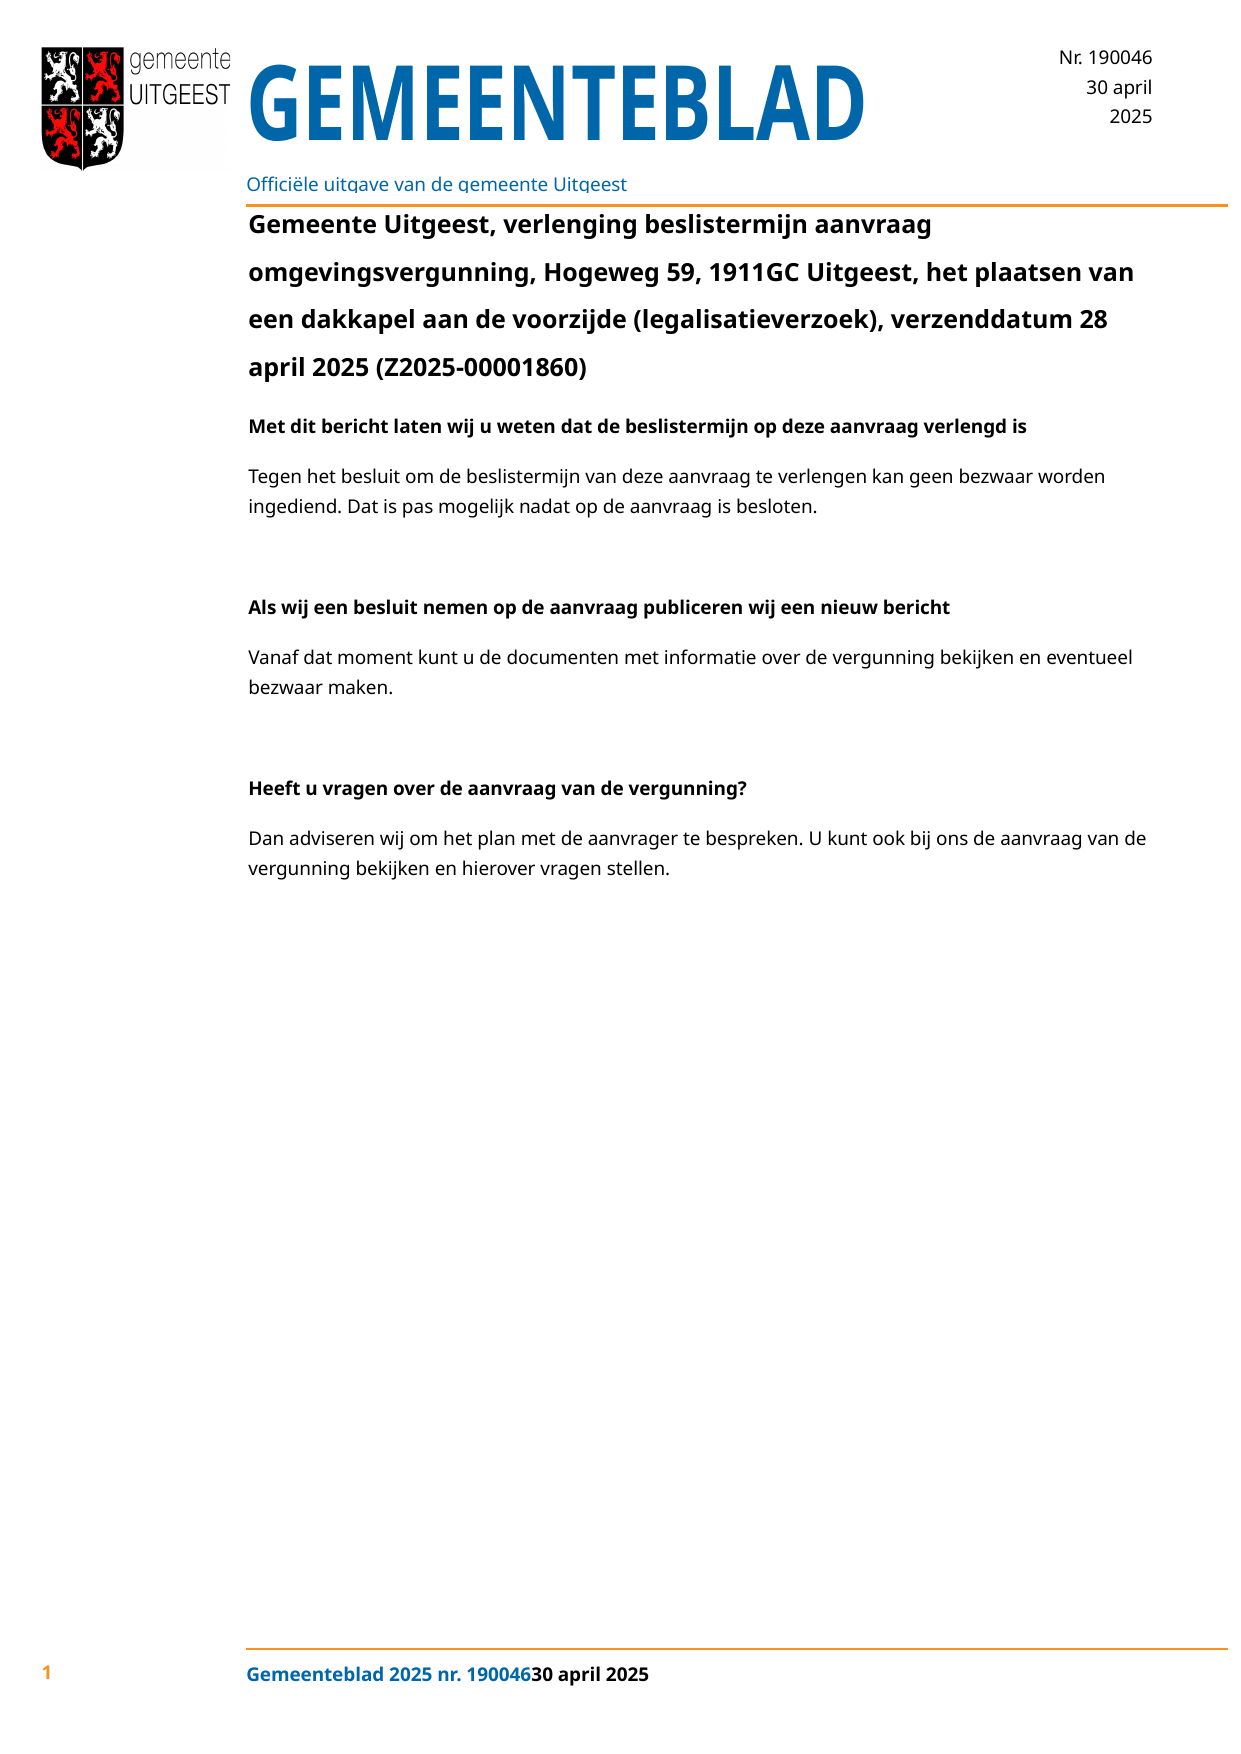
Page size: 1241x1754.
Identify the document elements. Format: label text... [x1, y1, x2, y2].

text Vanaf dat moment kunt u de documenten met informatie over de vergunning bekijken en eventueel bezwaar maken. [248, 644, 1152, 700]
text Als wij een besluit nemen op de aanvraag publiceren wij een nieuw bericht [248, 594, 1152, 620]
text Met dit bericht laten wij u weten dat de beslistermijn op deze aanvraag verlengd is [248, 413, 1152, 439]
text Dan adviseren wij om het plan met de aanvrager te bespreken. U kunt ook bij ons de aanvraag van de vergunning bekijken en hierover vragen stellen. [248, 825, 1152, 881]
text Heeft u vragen over de aanvraag van de vergunning? [248, 775, 1152, 801]
text Tegen het besluit om de beslistermijn van deze aanvraag te verlengen kan geen bezwaar worden ingediend. Dat is pas mogelijk nadat op de aanvraag is besloten. [248, 463, 1152, 519]
picture [41, 47, 231, 172]
text Gemeente Uitgeest, verlenging beslistermijn aanvraag omgevingsvergunning, Hogeweg 59, 1911GC Uitgeest, het plaatsen van een dakkapel aan de voorzijde (legalisatieverzoek), verzenddatum 28 april 2025 (Z2025-00001860) [248, 207, 1152, 384]
